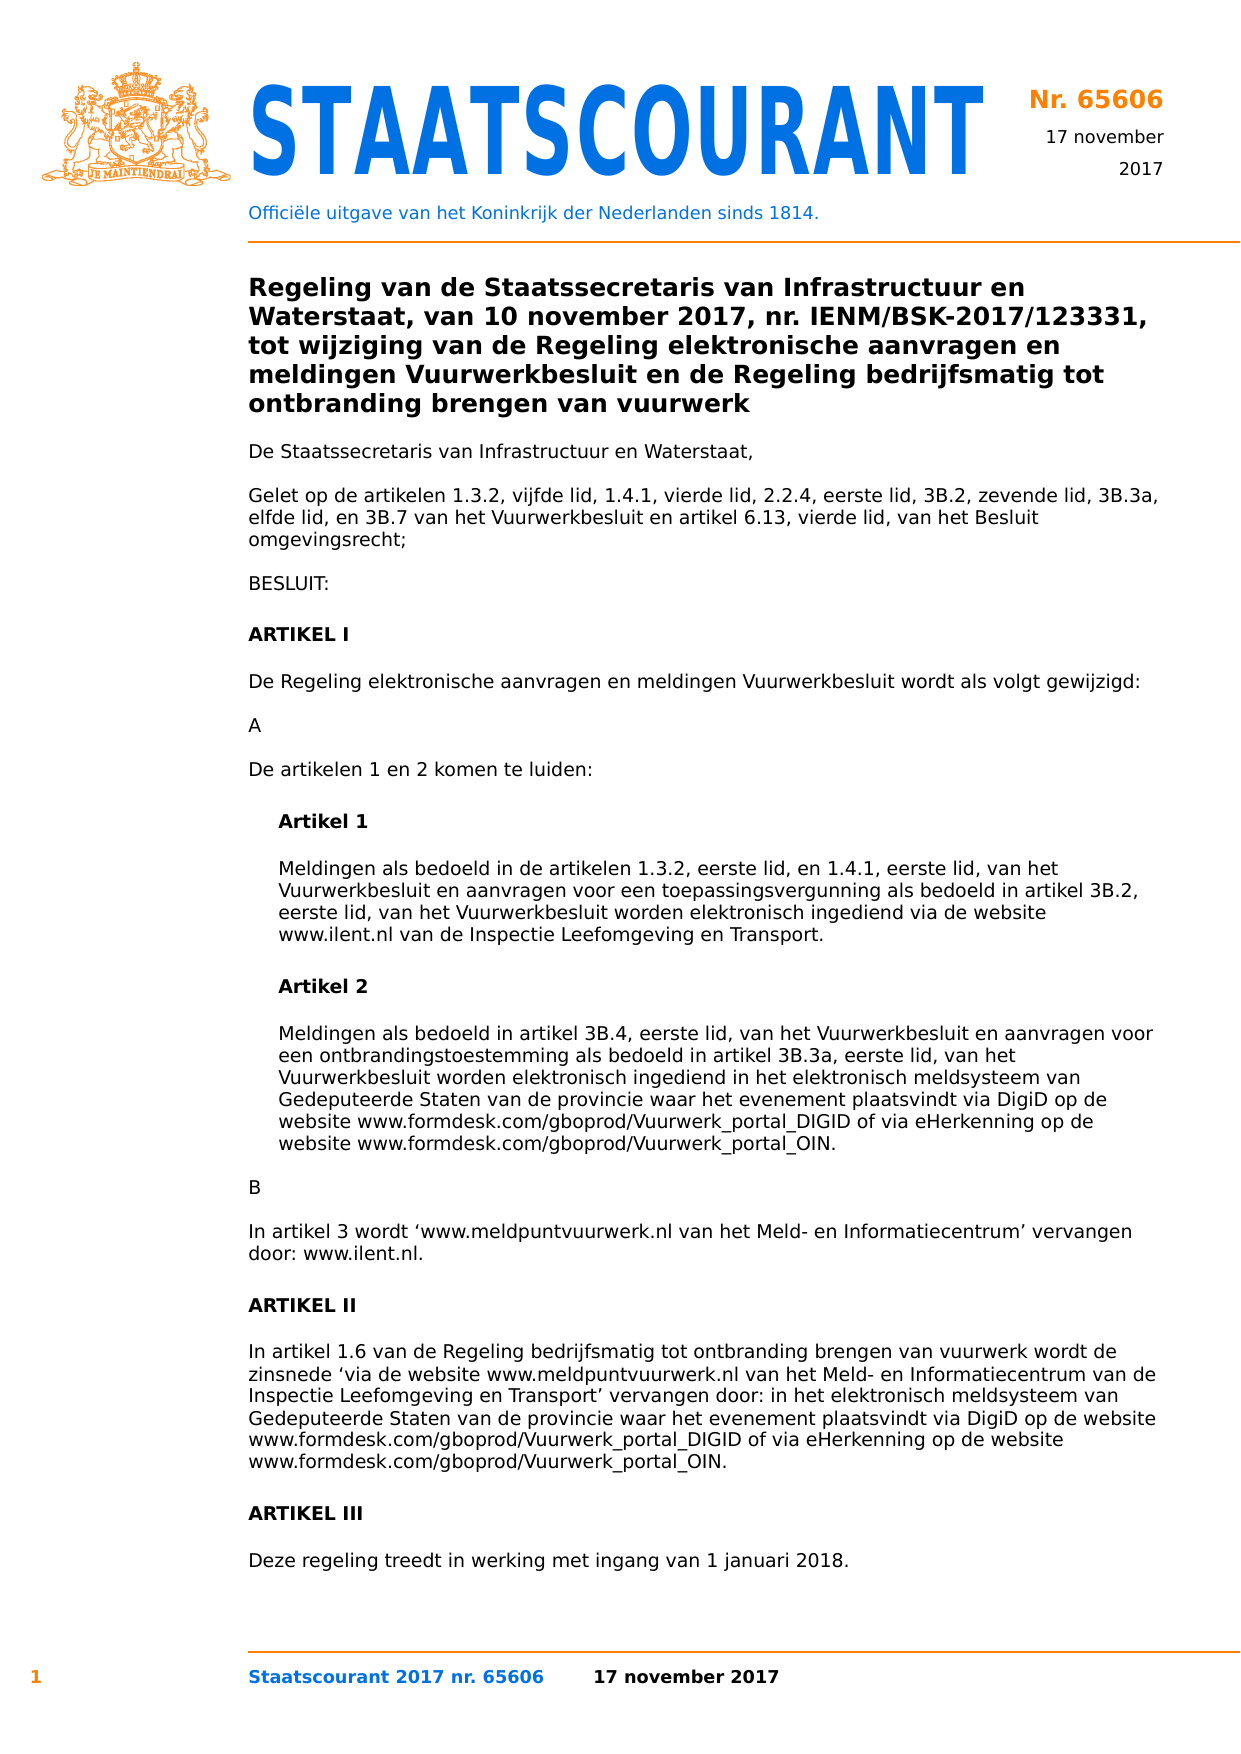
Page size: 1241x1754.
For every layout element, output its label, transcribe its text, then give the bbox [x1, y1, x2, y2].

text De Regeling elektronische aanvragen en meldingen Vuurwerkbesluit wordt als volgt gewijzigd: [248, 671, 1163, 693]
text Meldingen als bedoeld in artikel 3B.4, eerste lid, van het Vuurwerkbesluit en aanvragen voor een ontbrandingstoestemming als bedoeld in artikel 3B.3a, eerste lid, van het Vuurwerkbesluit worden elektronisch ingediend in het elektronisch meldsysteem van Gedeputeerde Staten van de provincie waar het evenement plaatsvindt via DigiD op de website www.formdesk.com/gboprod/Vuurwerk_portal_DIGID of via eHerkenning op de website www.formdesk.com/gboprod/Vuurwerk_portal_OIN. [278, 1023, 1163, 1155]
subtitle Artikel 2 [278, 976, 1163, 998]
text A [248, 715, 1163, 737]
text Gelet op de artikelen 1.3.2, vijfde lid, 1.4.1, vierde lid, 2.2.4, eerste lid, 3B.2, zevende lid, 3B.3a, elfde lid, en 3B.7 van het Vuurwerkbesluit en artikel 6.13, vierde lid, van het Besluit omgevingsrecht; [248, 484, 1163, 551]
text Deze regeling treedt in werking met ingang van 1 januari 2018. [248, 1550, 1163, 1572]
text De artikelen 1 en 2 komen te luiden: [248, 759, 1163, 781]
picture [41, 62, 231, 186]
text De Staatssecretaris van Infrastructuur en Waterstaat, [248, 441, 1163, 463]
table_cell 2017 [998, 153, 1240, 203]
subtitle Regeling van de Staatssecretaris van Infrastructuur en Waterstaat, van 10 november 2017, nr. IENM/BSK-2017/123331, tot wijziging van de Regeling elektronische aanvragen en meldingen Vuurwerkbesluit en de Regeling bedrijfsmatig tot ontbranding brengen van vuurwerk [248, 273, 1163, 419]
table_header STAATSCOURANT [248, 62, 998, 203]
table_cell 17 november [998, 121, 1240, 153]
subtitle Artikel 1 [278, 811, 1163, 833]
text In artikel 1.6 van de Regeling bedrijfsmatig tot ontbranding brengen van vuurwerk wordt de zinsnede ‘via de website www.meldpuntvuurwerk.nl van het Meld- en Informatiecentrum van de Inspectie Leefomgeving en Transport’ vervangen door: in het elektronisch meldsysteem van Gedeputeerde Staten van de provincie waar het evenement plaatsvindt via DigiD op de website www.formdesk.com/gboprod/Vuurwerk_portal_DIGID of via eHerkenning op de website www.formdesk.com/gboprod/Vuurwerk_portal_OIN. [248, 1341, 1163, 1473]
subtitle ARTIKEL I [248, 624, 1163, 646]
table_header [25, 62, 248, 241]
table_cell Officiële uitgave van het Koninkrijk der Nederlanden sinds 1814. [248, 203, 1240, 241]
table_header Nr. 65606 [998, 62, 1240, 121]
subtitle ARTIKEL II [248, 1294, 1163, 1316]
subtitle ARTIKEL III [248, 1503, 1163, 1525]
text In artikel 3 wordt ‘www.meldpuntvuurwerk.nl van het Meld- en Informatiecentrum’ vervangen door: www.ilent.nl. [248, 1221, 1163, 1264]
text Meldingen als bedoeld in de artikelen 1.3.2, eerste lid, en 1.4.1, eerste lid, van het Vuurwerkbesluit en aanvragen voor een toepassingsvergunning als bedoeld in artikel 3B.2, eerste lid, van het Vuurwerkbesluit worden elektronisch ingediend via de website www.ilent.nl van de Inspectie Leefomgeving en Transport. [278, 858, 1163, 946]
text B [248, 1177, 1163, 1199]
text BESLUIT: [248, 572, 1163, 594]
